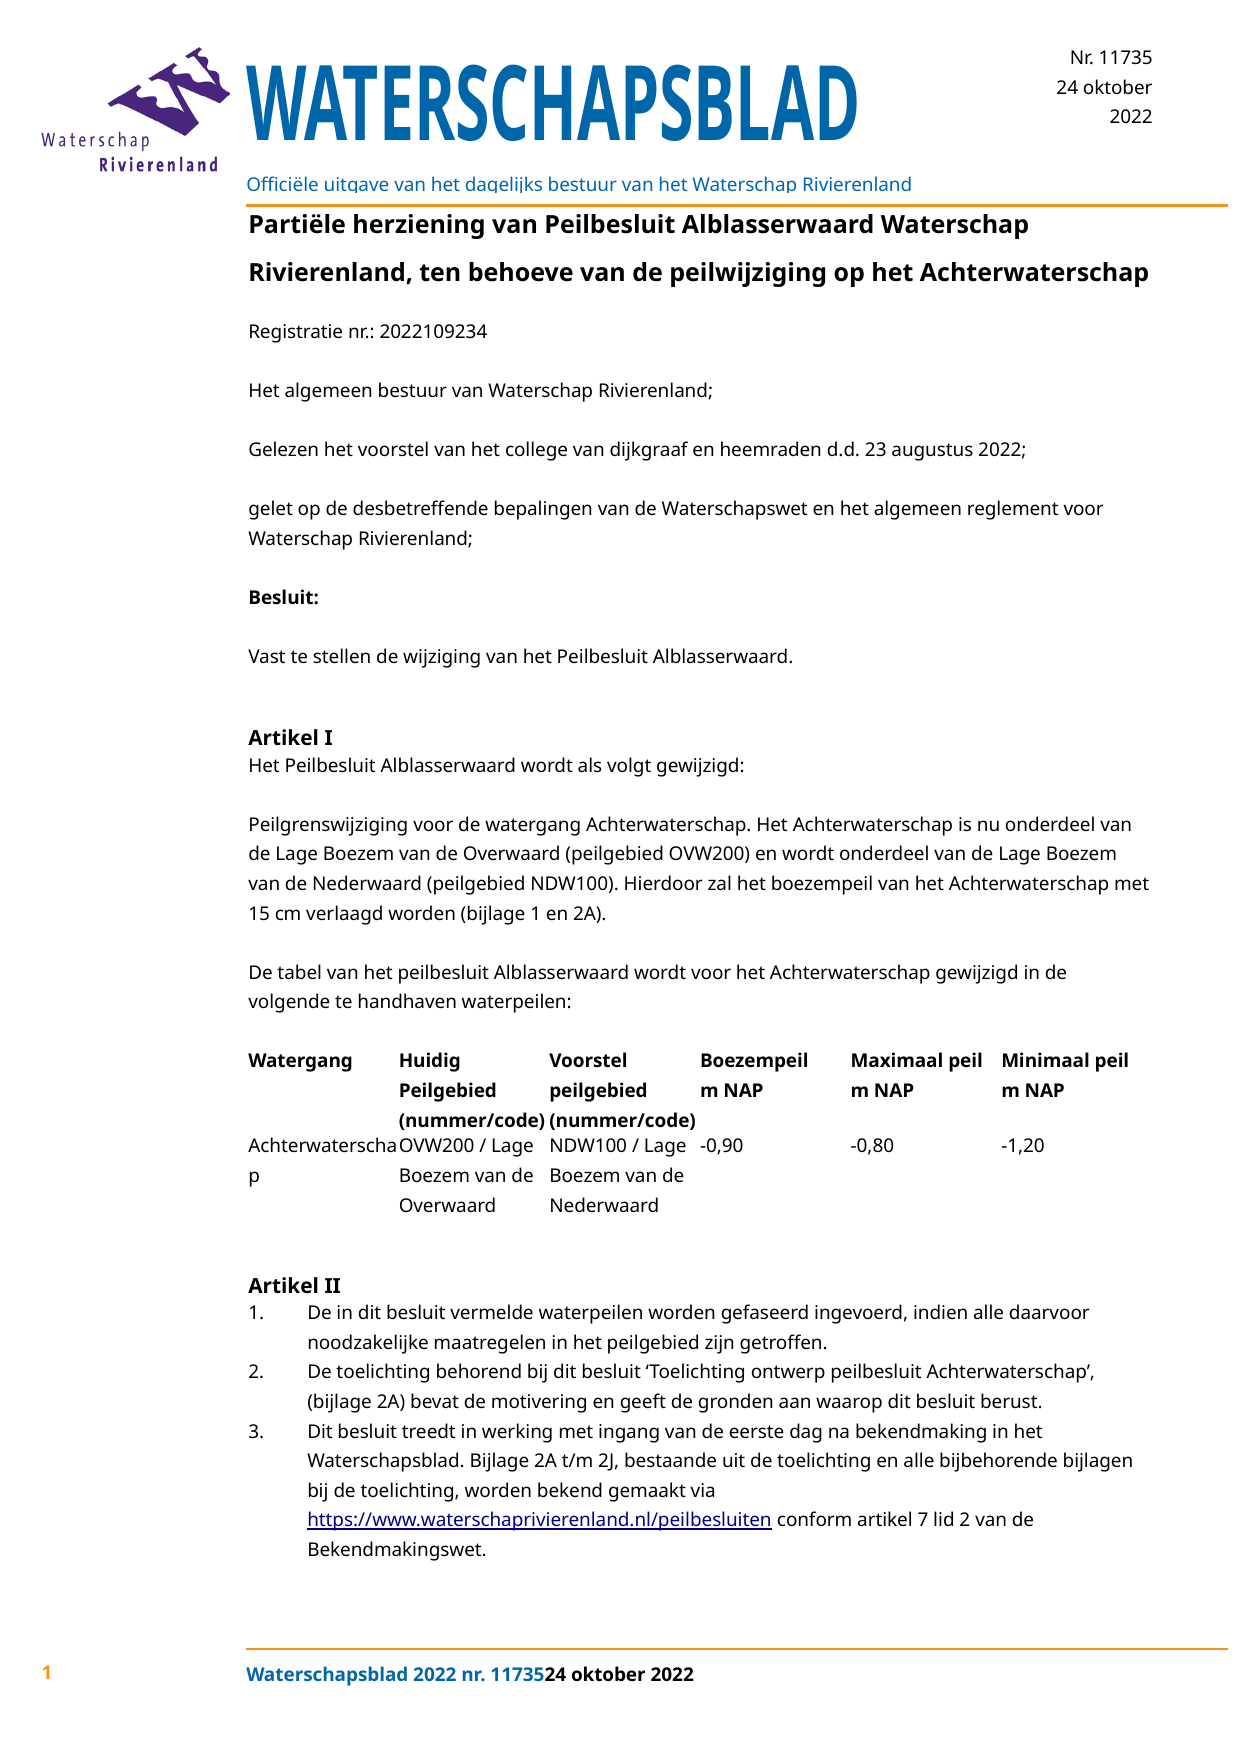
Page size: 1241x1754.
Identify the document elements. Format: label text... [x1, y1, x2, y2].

table_header Minimaal peil m NAP [1001, 1048, 1152, 1133]
table_header Huidig Peilgebied (nummer/code) [399, 1048, 549, 1133]
table_cell Achterwaterschap [248, 1133, 398, 1217]
table_cell -0,80 [850, 1133, 1001, 1217]
table_header Watergang [248, 1048, 398, 1133]
text Het Peilbesluit Alblasserwaard wordt als volgt gewijzigd: [248, 752, 1152, 777]
table_header Boezempeil m NAP [700, 1048, 850, 1133]
text Het algemeen bestuur van Waterschap Rivierenland; [248, 377, 1152, 403]
table_cell -1,20 [1001, 1133, 1152, 1217]
table_cell OVW200 / Lage Boezem van de Overwaard [399, 1133, 549, 1217]
text De tabel van het peilbesluit Alblasserwaard wordt voor het Achterwaterschap gewijzigd in de volgende te handhaven waterpeilen: [248, 959, 1152, 1014]
text Peilgrenswijziging voor de watergang Achterwaterschap. Het Achterwaterschap is nu onderdeel van de Lage Boezem van de Overwaard (peilgebied OVW200) en wordt onderdeel van de Lage Boezem van de Nederwaard (peilgebied NDW100). Hierdoor zal het boezempeil van het Achterwaterschap met 15 cm verlaagd worden (bijlage 1 en 2A). [248, 811, 1152, 925]
text Partiële herziening van Peilbesluit Alblasserwaard Waterschap Rivierenland, ten behoeve van de peilwijziging op het Achterwaterschap [248, 207, 1152, 288]
table_header Voorstel peilgebied (nummer/code) [549, 1048, 700, 1133]
text Registratie nr.: 2022109234 [248, 318, 1152, 344]
list De in dit besluit vermelde waterpeilen worden gefaseerd ingevoerd, indien alle daarvoor noodzakelijke maatregelen in het peilgebied zijn getroffen. [248, 1299, 1152, 1355]
table_header Maximaal peil m NAP [850, 1048, 1001, 1133]
list De toelichting behorend bij dit besluit ‘Toelichting ontwerp peilbesluit Achterwaterschap’, (bijlage 2A) bevat de motivering en geeft de gronden aan waarop dit besluit berust. [248, 1359, 1152, 1414]
text Besluit: [248, 584, 1152, 610]
text Vast te stellen de wijziging van het Peilbesluit Alblasserwaard. [248, 643, 1152, 669]
text Artikel II [248, 1271, 1152, 1299]
table_cell NDW100 / Lage Boezem van de Nederwaard [549, 1133, 700, 1217]
text gelet op de desbetreffende bepalingen van de Waterschapswet en het algemeen reglement voor Waterschap Rivierenland; [248, 495, 1152, 551]
table_cell -0,90 [700, 1133, 850, 1217]
picture [41, 47, 231, 172]
text Gelezen het voorstel van het college van dijkgraaf en heemraden d.d. 23 augustus 2022; [248, 436, 1152, 462]
text Artikel I [248, 723, 1152, 752]
list Dit besluit treedt in werking met ingang van de eerste dag na bekendmaking in het Waterschapsblad. Bijlage 2A t/m 2J, bestaande uit de toelichting en alle bijbehorende bijlagen bij de toelichting, worden bekend gemaakt via https://www.waterschaprivierenland.nl/peilbesluiten conform artikel 7 lid 2 van de Bekendmakingswet. [248, 1418, 1152, 1562]
